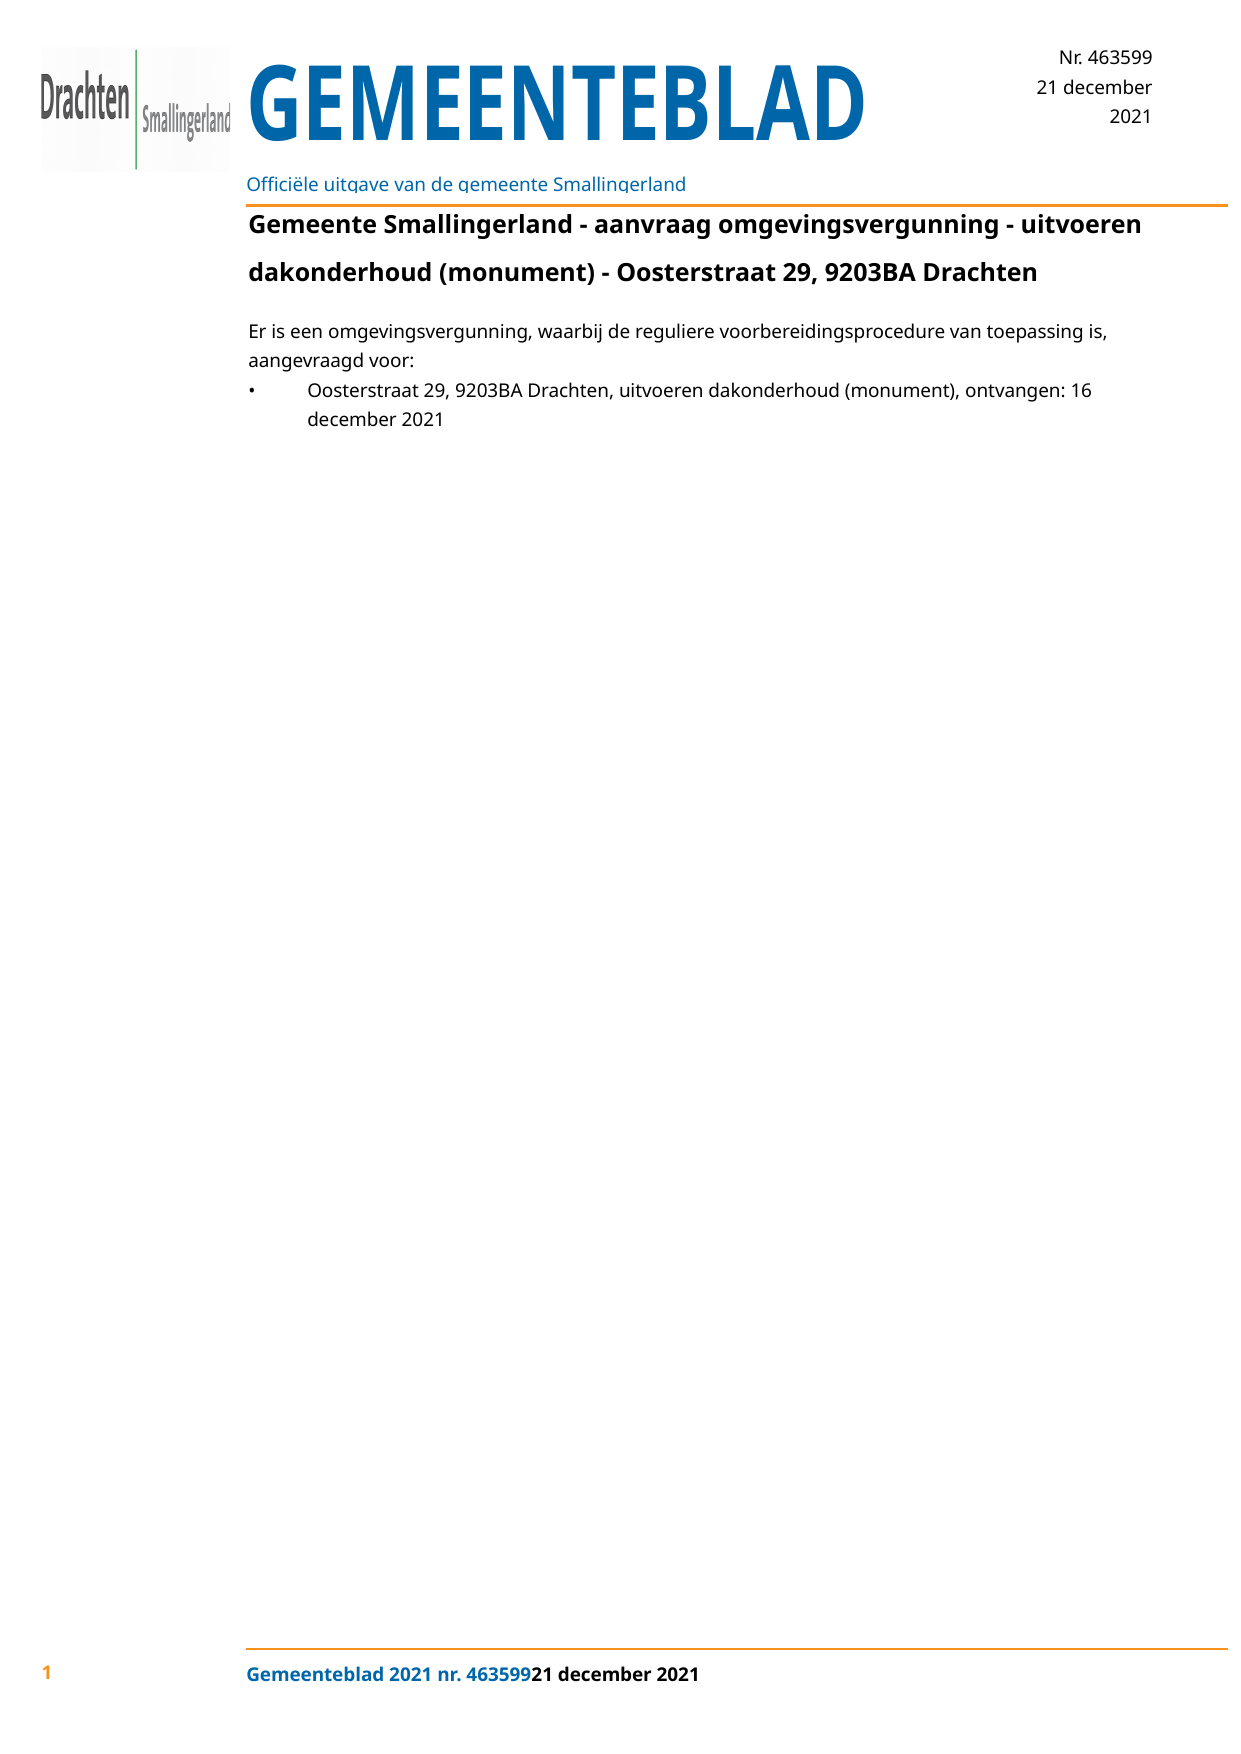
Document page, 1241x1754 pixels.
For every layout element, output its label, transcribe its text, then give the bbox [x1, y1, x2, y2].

text Gemeente Smallingerland - aanvraag omgevingsvergunning - uitvoeren dakonderhoud (monument) - Oosterstraat 29, 9203BA Drachten [248, 207, 1152, 288]
picture [41, 47, 231, 172]
text Er is een omgevingsvergunning, waarbij de reguliere voorbereidingsprocedure van toepassing is, aangevraagd voor: [248, 318, 1152, 373]
list Oosterstraat 29, 9203BA Drachten, uitvoeren dakonderhoud (monument), ontvangen: 16 december 2021 [248, 377, 1152, 432]
